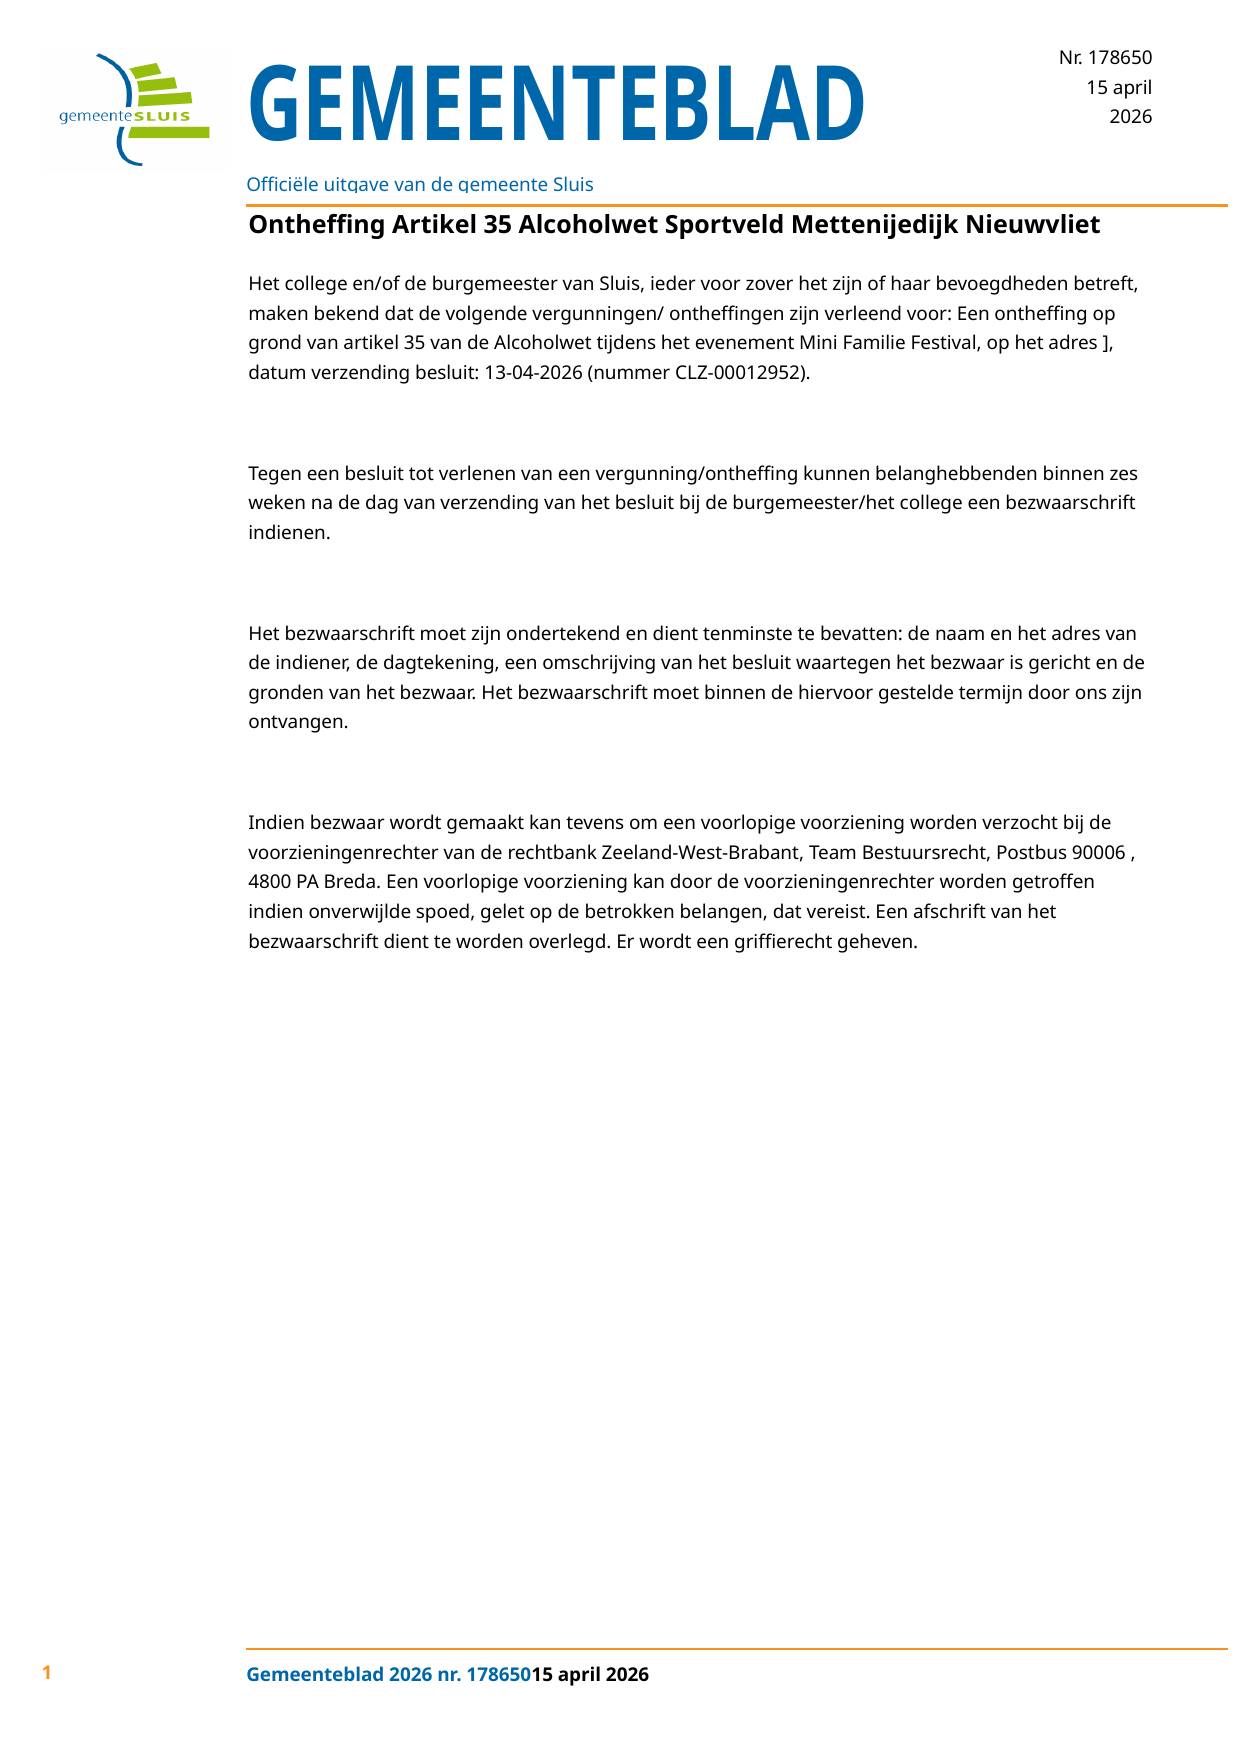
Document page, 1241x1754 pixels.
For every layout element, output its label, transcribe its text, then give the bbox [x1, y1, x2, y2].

text Tegen een besluit tot verlenen van een vergunning/ontheffing kunnen belanghebbenden binnen zes weken na de dag van verzending van het besluit bij de burgemeester/het college een bezwaarschrift indienen. [248, 460, 1152, 545]
text Ontheffing Artikel 35 Alcoholwet Sportveld Mettenijedijk Nieuwvliet [248, 207, 1152, 241]
picture [41, 47, 231, 172]
text Indien bezwaar wordt gemaakt kan tevens om een voorlopige voorziening worden verzocht bij de voorzieningenrechter van de rechtbank Zeeland-West-Brabant, Team Bestuursrecht, Postbus 90006 , 4800 PA Breda. Een voorlopige voorziening kan door de voorzieningenrechter worden getroffen indien onverwijlde spoed, gelet op de betrokken belangen, dat vereist. Een afschrift van het bezwaarschrift dient te worden overlegd. Er wordt een griffierecht geheven. [248, 809, 1152, 953]
text Het college en/of de burgemeester van Sluis, ieder voor zover het zijn of haar bevoegdheden betreft, maken bekend dat de volgende vergunningen/ ontheffingen zijn verleend voor: Een ontheffing op grond van artikel 35 van de Alcoholwet tijdens het evenement Mini Familie Festival, op het adres ], datum verzending besluit: 13-04-2026 (nummer CLZ-00012952). [248, 270, 1152, 385]
text Het bezwaarschrift moet zijn ondertekend en dient tenminste te bevatten: de naam en het adres van de indiener, de dagtekening, een omschrijving van het besluit waartegen het bezwaar is gericht en de gronden van het bezwaar. Het bezwaarschrift moet binnen de hiervoor gestelde termijn door ons zijn ontvangen. [248, 620, 1152, 734]
